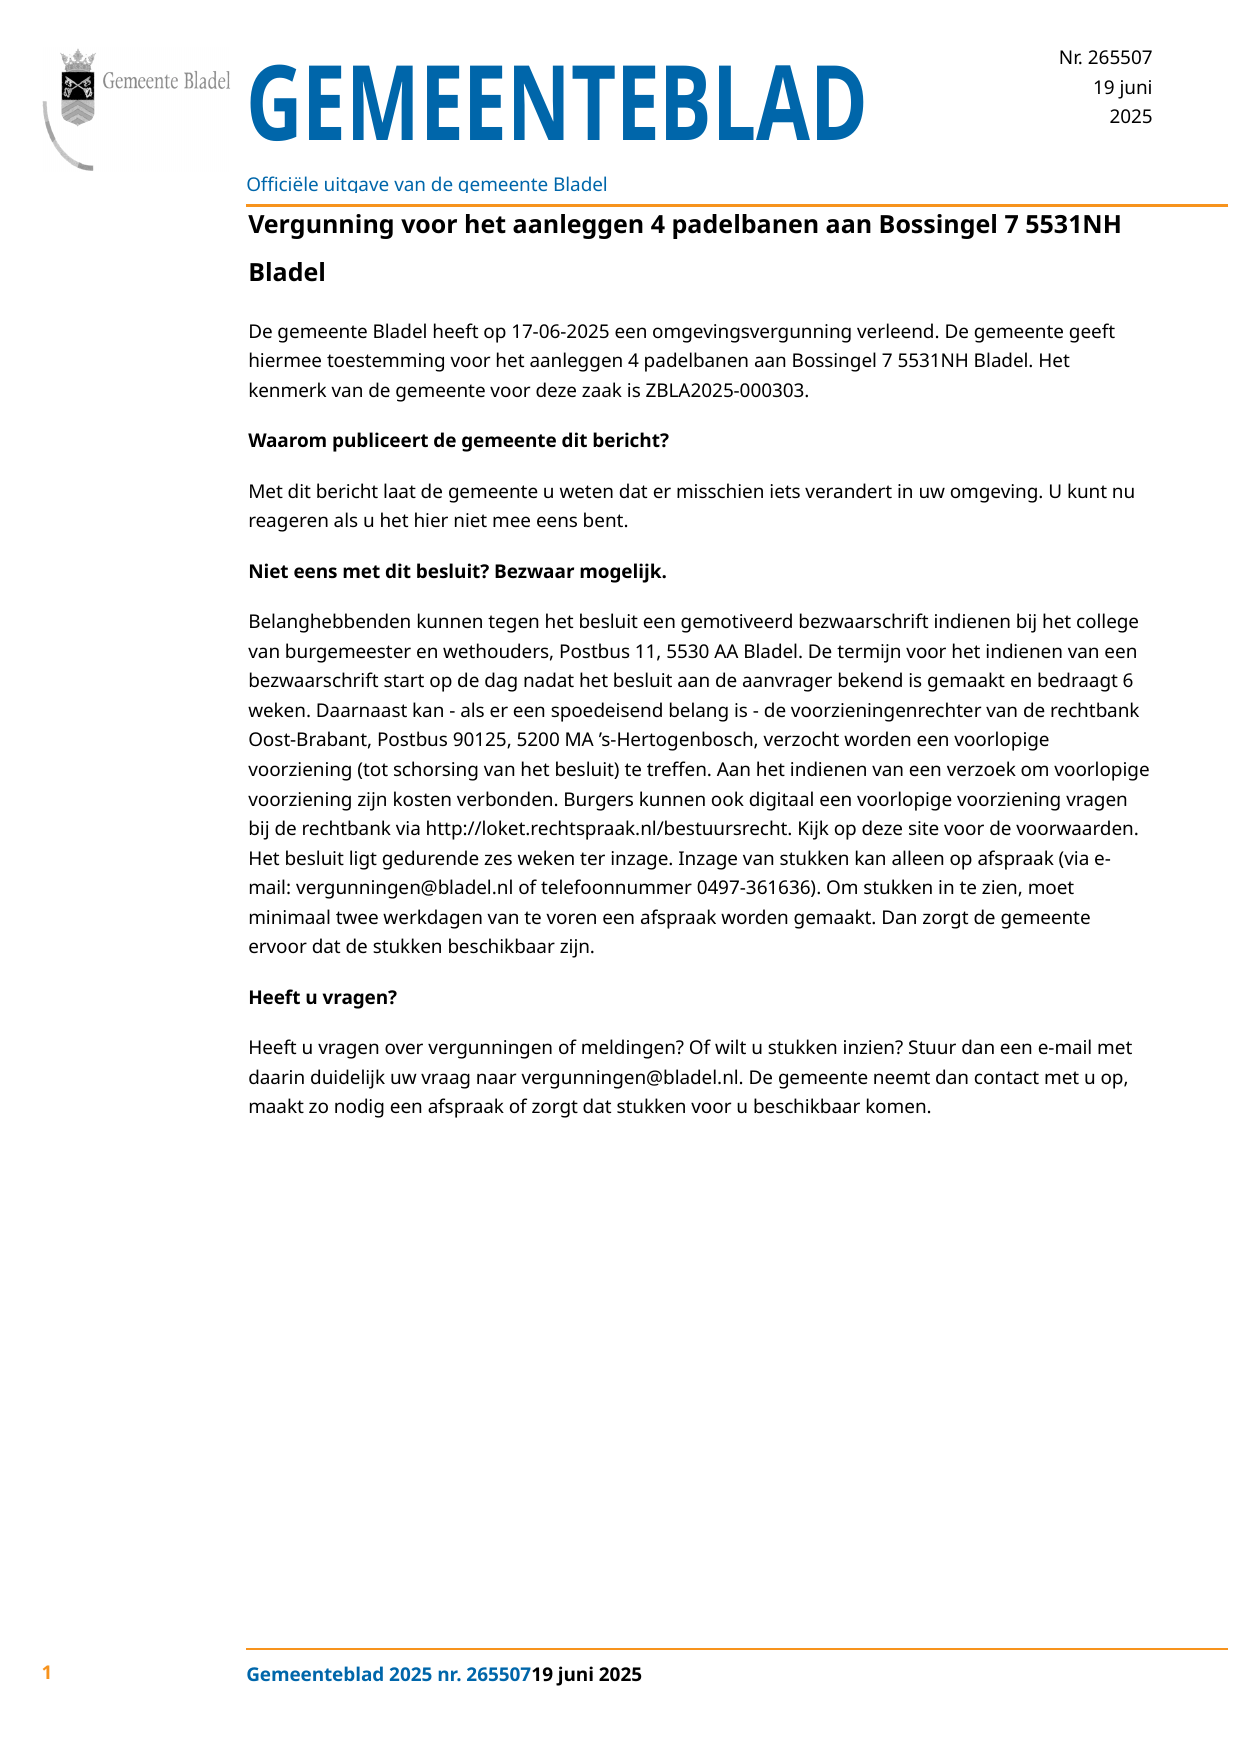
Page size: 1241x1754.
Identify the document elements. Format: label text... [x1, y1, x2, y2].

text Vergunning voor het aanleggen 4 padelbanen aan Bossingel 7 5531NH Bladel [248, 207, 1152, 288]
text Niet eens met dit besluit? Bezwaar mogelijk. [248, 558, 1152, 584]
picture [41, 47, 231, 172]
text Belanghebbenden kunnen tegen het besluit een gemotiveerd bezwaarschrift indienen bij het college van burgemeester en wethouders, Postbus 11, 5530 AA Bladel. De termijn voor het indienen van een bezwaarschrift start op de dag nadat het besluit aan de aanvrager bekend is gemaakt en bedraagt 6 weken. Daarnaast kan - als er een spoedeisend belang is - de voorzieningenrechter van de rechtbank Oost-Brabant, Postbus 90125, 5200 MA ’s-Hertogenbosch, verzocht worden een voorlopige voorziening (tot schorsing van het besluit) te treffen. Aan het indienen van een verzoek om voorlopige voorziening zijn kosten verbonden. Burgers kunnen ook digitaal een voorlopige voorziening vragen bij de rechtbank via http://loket.rechtspraak.nl/bestuursrecht. Kijk op deze site voor de voorwaarden. Het besluit ligt gedurende zes weken ter inzage. Inzage van stukken kan alleen op afspraak (via e-mail: vergunningen@bladel.nl of telefoonnummer 0497-361636). Om stukken in te zien, moet minimaal twee werkdagen van te voren een afspraak worden gemaakt. Dan zorgt de gemeente ervoor dat de stukken beschikbaar zijn. [248, 608, 1152, 959]
text Waarom publiceert de gemeente dit bericht? [248, 427, 1152, 453]
text Met dit bericht laat de gemeente u weten dat er misschien iets verandert in uw omgeving. U kunt nu reageren als u het hier niet mee eens bent. [248, 478, 1152, 533]
text Heeft u vragen over vergunningen of meldingen? Of wilt u stukken inzien? Stuur dan een e-mail met daarin duidelijk uw vraag naar vergunningen@bladel.nl. De gemeente neemt dan contact met u op, maakt zo nodig een afspraak of zorgt dat stukken voor u beschikbaar komen. [248, 1034, 1152, 1119]
text De gemeente Bladel heeft op 17-06-2025 een omgevingsvergunning verleend. De gemeente geeft hiermee toestemming voor het aanleggen 4 padelbanen aan Bossingel 7 5531NH Bladel. Het kenmerk van de gemeente voor deze zaak is ZBLA2025-000303. [248, 318, 1152, 403]
text Heeft u vragen? [248, 984, 1152, 1010]
